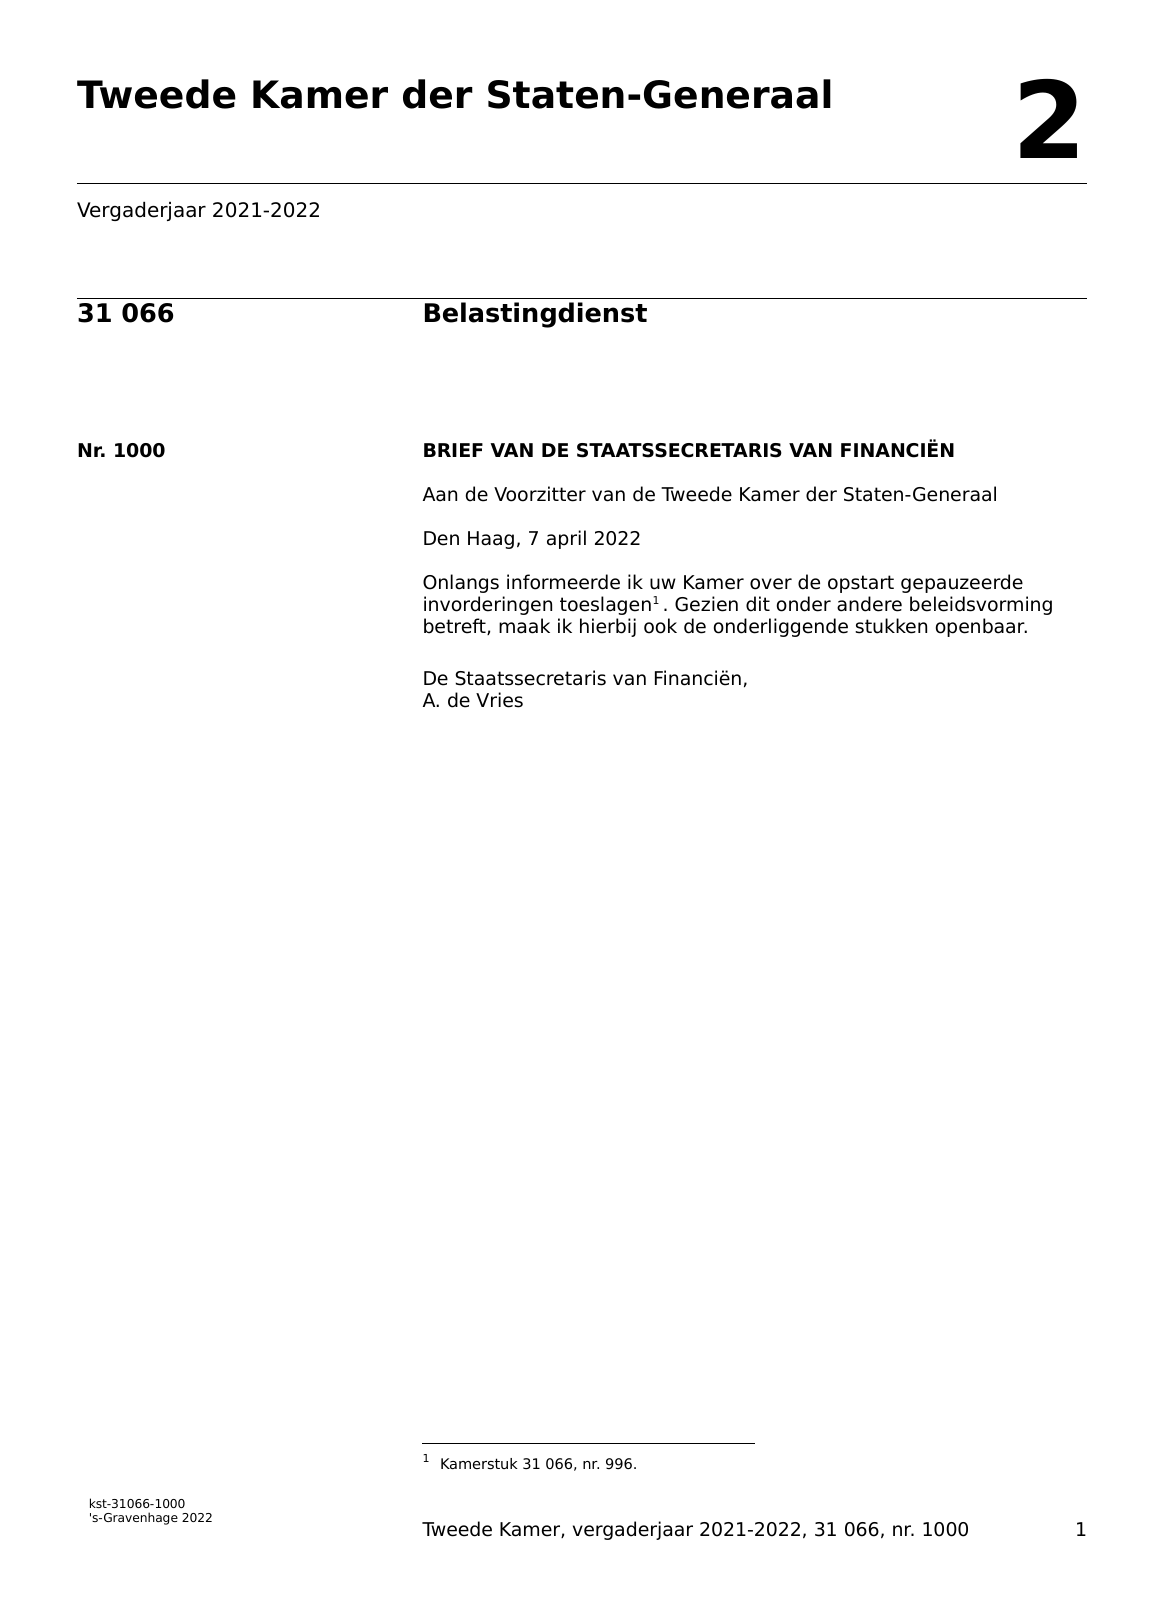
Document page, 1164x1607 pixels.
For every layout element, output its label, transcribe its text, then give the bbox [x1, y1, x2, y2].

text Aan de Voorzitter van de Tweede Kamer der Staten-Generaal [422, 484, 1087, 506]
subtitle 31 066 Belastingdienst [77, 299, 1087, 329]
subtitle Nr. 1000 BRIEF VAN DE STAATSSECRETARIS VAN FINANCIËN [77, 440, 1087, 462]
text Onlangs informeerde ik uw Kamer over de opstart gepauzeerde invorderingen toeslagen. Gezien dit onder andere beleidsvorming betreft, maak ik hierbij ook de onderliggende stukken openbaar. [422, 572, 1087, 638]
table_header Tweede Kamer der Staten-Generaal [77, 59, 886, 183]
text De Staatssecretaris van Financiën, A. de Vries [422, 668, 1087, 712]
text kst-31066-1000 [88, 1497, 323, 1511]
table_cell Vergaderjaar 2021-2022 [77, 184, 1087, 298]
text 's-Gravenhage 2022 [88, 1511, 323, 1525]
text Den Haag, 7 april 2022 [422, 528, 1087, 550]
text Kamerstuk 31 066, nr. 996. [422, 1452, 1087, 1474]
table_header 2 [886, 59, 1087, 183]
